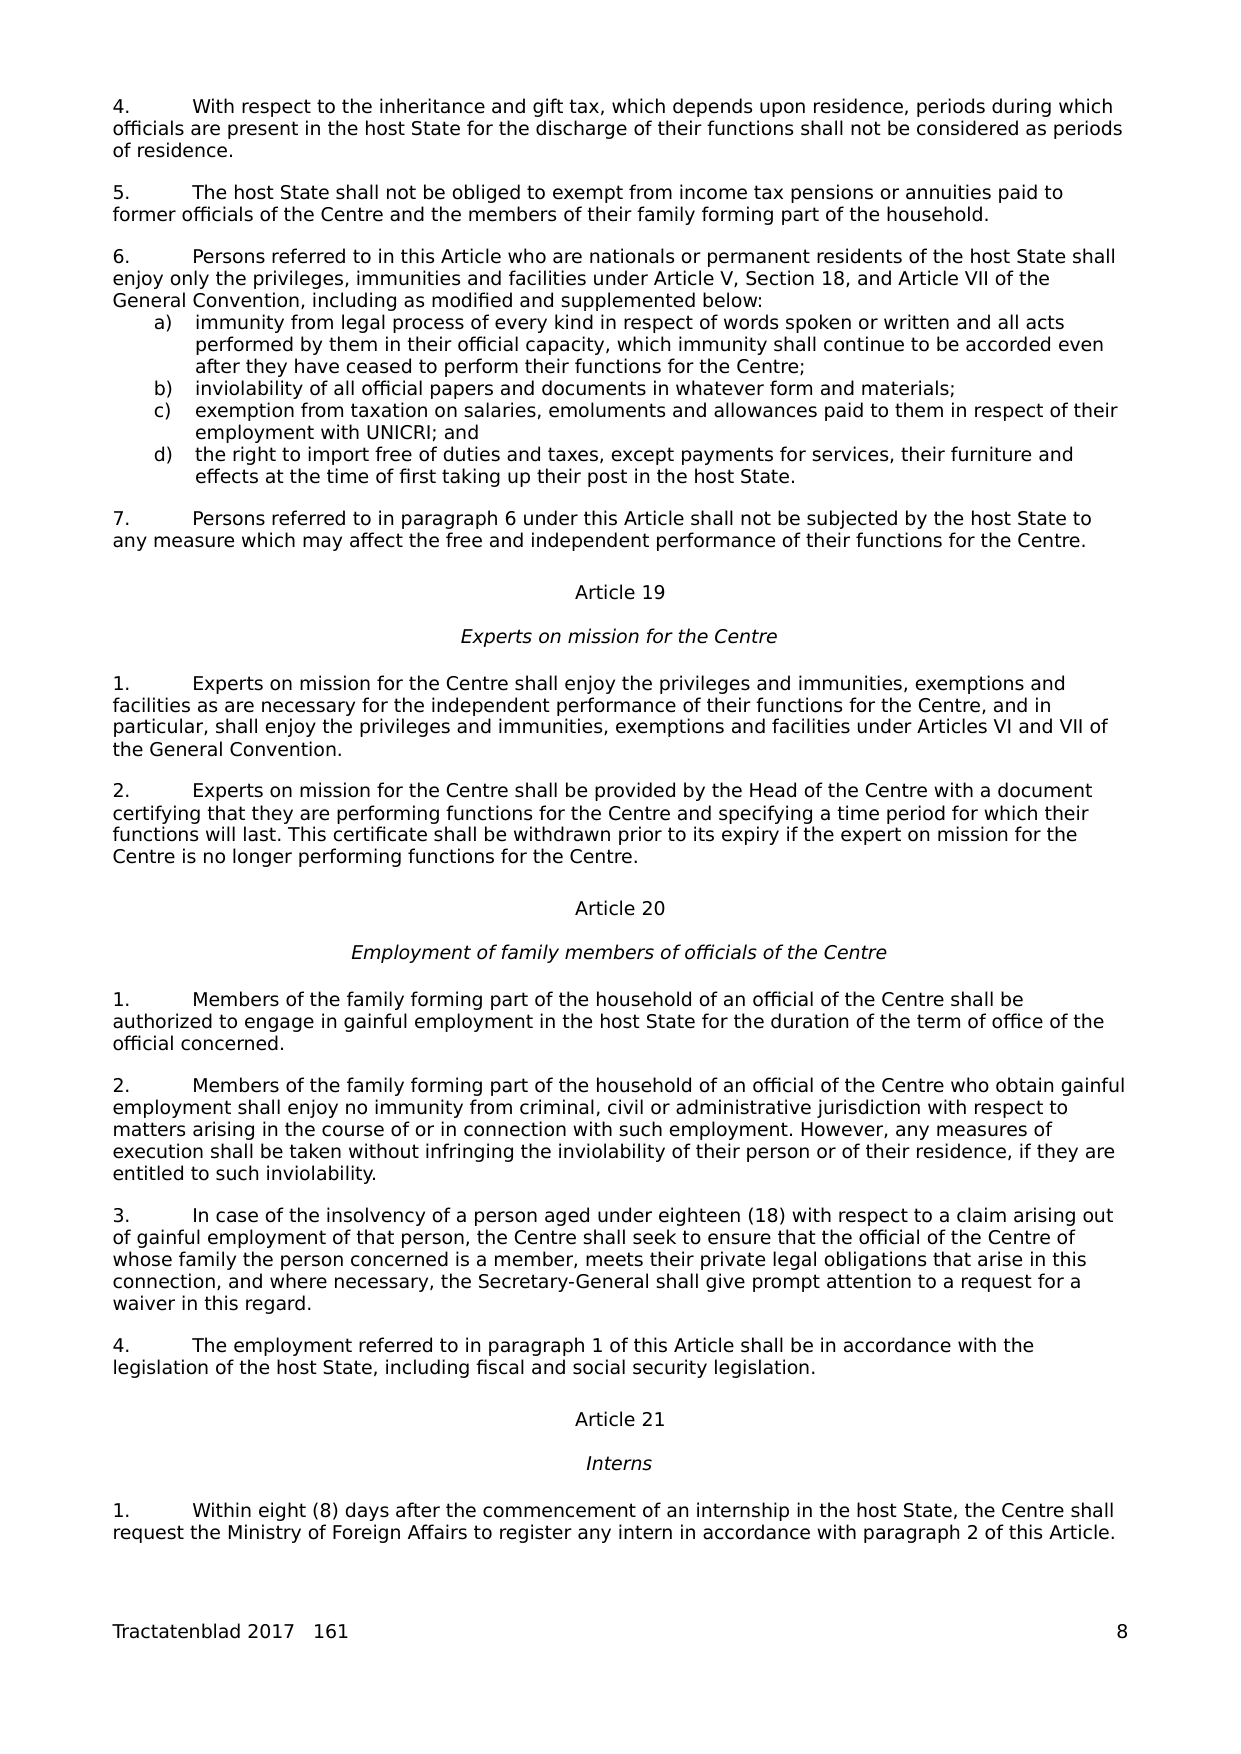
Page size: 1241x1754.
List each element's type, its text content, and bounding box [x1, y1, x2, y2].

text b) inviolability of all official papers and documents in whatever form and materials; [153, 378, 1128, 400]
subtitle Article 21 Interns [112, 1409, 1128, 1475]
text c) exemption from taxation on salaries, emoluments and allowances paid to them in respect of their employment with UNICRI; and [153, 400, 1128, 444]
subtitle Article 19 Experts on mission for the Centre [112, 582, 1128, 647]
text 4. With respect to the inheritance and gift tax, which depends upon residence, periods during which officials are present in the host State for the discharge of their functions shall not be considered as periods of residence. [112, 96, 1128, 162]
subtitle Article 20 Employment of family members of officials of the Centre [112, 898, 1128, 964]
text 1. Experts on mission for the Centre shall enjoy the privileges and immunities, exemptions and facilities as are necessary for the independent performance of their functions for the Centre, and in particular, shall enjoy the privileges and immunities, exemptions and facilities under Articles VI and VII of the General Convention. [112, 672, 1128, 760]
text a) immunity from legal process of every kind in respect of words spoken or written and all acts performed by them in their official capacity, which immunity shall continue to be accorded even after they have ceased to perform their functions for the Centre; [153, 312, 1128, 378]
text 2. Experts on mission for the Centre shall be provided by the Head of the Centre with a document certifying that they are performing functions for the Centre and specifying a time period for which their functions will last. This certificate shall be withdrawn prior to its expiry if the expert on mission for the Centre is no longer performing functions for the Centre. [112, 780, 1128, 868]
text 6. Persons referred to in this Article who are nationals or permanent residents of the host State shall enjoy only the privileges, immunities and facilities under Article V, Section 18, and Article VII of the General Convention, including as modified and supplemented below: [112, 246, 1128, 312]
text 3. In case of the insolvency of a person aged under eighteen (18) with respect to a claim arising out of gainful employment of that person, the Centre shall seek to ensure that the official of the Centre of whose family the person concerned is a member, meets their private legal obligations that arise in this connection, and where necessary, the Secretary-General shall give prompt attention to a request for a waiver in this regard. [112, 1205, 1128, 1315]
text 4. The employment referred to in paragraph 1 of this Article shall be in accordance with the legislation of the host State, including fiscal and social security legislation. [112, 1335, 1128, 1379]
text 5. The host State shall not be obliged to exempt from income tax pensions or annuities paid to former officials of the Centre and the members of their family forming part of the household. [112, 182, 1128, 226]
text 1. Within eight (8) days after the commencement of an internship in the host State, the Centre shall request the Ministry of Foreign Affairs to register any intern in accordance with paragraph 2 of this Article. [112, 1500, 1128, 1544]
text 2. Members of the family forming part of the household of an official of the Centre who obtain gainful employment shall enjoy no immunity from criminal, civil or administrative jurisdiction with respect to matters arising in the course of or in connection with such employment. However, any measures of execution shall be taken without infringing the inviolability of their person or of their residence, if they are entitled to such inviolability. [112, 1075, 1128, 1185]
text d) the right to import free of duties and taxes, except payments for services, their furniture and effects at the time of first taking up their post in the host State. [153, 444, 1128, 488]
text 7. Persons referred to in paragraph 6 under this Article shall not be subjected by the host State to any measure which may affect the free and independent performance of their functions for the Centre. [112, 508, 1128, 552]
text 1. Members of the family forming part of the household of an official of the Centre shall be authorized to engage in gainful employment in the host State for the duration of the term of office of the official concerned. [112, 989, 1128, 1055]
